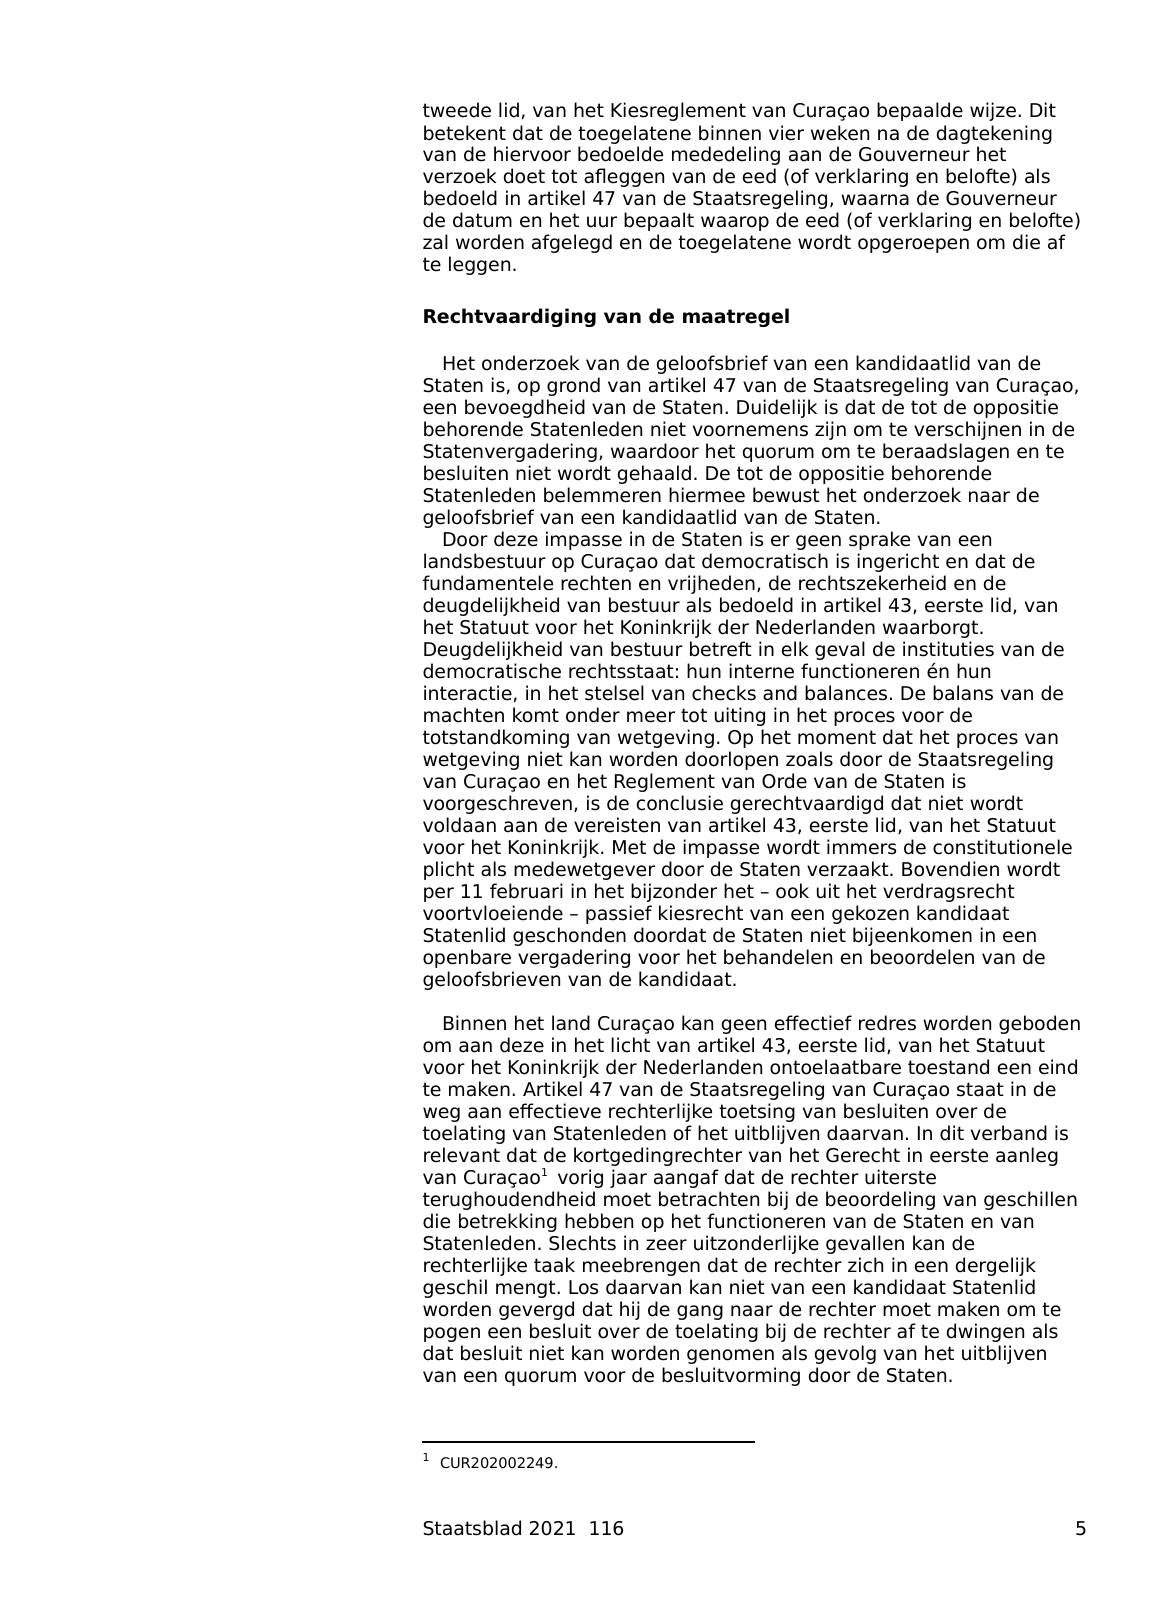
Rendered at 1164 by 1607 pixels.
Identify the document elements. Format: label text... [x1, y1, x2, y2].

subtitle Rechtvaardiging van de maatregel [422, 306, 1087, 328]
text tweede lid, van het Kiesreglement van Curaçao bepaalde wijze. Dit betekent dat de toegelatene binnen vier weken na de dagtekening van de hiervoor bedoelde mededeling aan de Gouverneur het verzoek doet tot afleggen van de eed (of verklaring en belofte) als bedoeld in artikel 47 van de Staatsregeling, waarna de Gouverneur de datum en het uur bepaalt waarop de eed (of verklaring en belofte) zal worden afgelegd en de toegelatene wordt opgeroepen om die af te leggen. [422, 100, 1087, 276]
text CUR202002249. [422, 1451, 1087, 1473]
text Binnen het land Curaçao kan geen effectief redres worden geboden om aan deze in het licht van artikel 43, eerste lid, van het Statuut voor het Koninkrijk der Nederlanden ontoelaatbare toestand een eind te maken. Artikel 47 van de Staatsregeling van Curaçao staat in de weg aan effectieve rechterlijke toetsing van besluiten over de toelating van Statenleden of het uitblijven daarvan. In dit verband is relevant dat de kortgedingrechter van het Gerecht in eerste aanleg van Curaçao vorig jaar aangaf dat de rechter uiterste terughoudendheid moet betrachten bij de beoordeling van geschillen die betrekking hebben op het functioneren van de Staten en van Statenleden. Slechts in zeer uitzonderlijke gevallen kan de rechterlijke taak meebrengen dat de rechter zich in een dergelijk geschil mengt. Los daarvan kan niet van een kandidaat Statenlid worden gevergd dat hij de gang naar de rechter moet maken om te pogen een besluit over de toelating bij de rechter af te dwingen als dat besluit niet kan worden genomen als gevolg van het uitblijven van een quorum voor de besluitvorming door de Staten. [422, 1013, 1087, 1386]
text Het onderzoek van de geloofsbrief van een kandidaatlid van de Staten is, op grond van artikel 47 van de Staatsregeling van Curaçao, een bevoegdheid van de Staten. Duidelijk is dat de tot de oppositie behorende Statenleden niet voornemens zijn om te verschijnen in de Statenvergadering, waardoor het quorum om te beraadslagen en te besluiten niet wordt gehaald. De tot de oppositie behorende Statenleden belemmeren hiermee bewust het onderzoek naar de geloofsbrief van een kandidaatlid van de Staten. [422, 353, 1087, 529]
text Door deze impasse in de Staten is er geen sprake van een landsbestuur op Curaçao dat democratisch is ingericht en dat de fundamentele rechten en vrijheden, de rechtszekerheid en de deugdelijkheid van bestuur als bedoeld in artikel 43, eerste lid, van het Statuut voor het Koninkrijk der Nederlanden waarborgt. Deugdelijkheid van bestuur betreft in elk geval de instituties van de democratische rechtsstaat: hun interne functioneren én hun interactie, in het stelsel van checks and balances. De balans van de machten komt onder meer tot uiting in het proces voor de totstandkoming van wetgeving. Op het moment dat het proces van wetgeving niet kan worden doorlopen zoals door de Staatsregeling van Curaçao en het Reglement van Orde van de Staten is voorgeschreven, is de conclusie gerechtvaardigd dat niet wordt voldaan aan de vereisten van artikel 43, eerste lid, van het Statuut voor het Koninkrijk. Met de impasse wordt immers de constitutionele plicht als medewetgever door de Staten verzaakt. Bovendien wordt per 11 februari in het bijzonder het – ook uit het verdragsrecht voortvloeiende – passief kiesrecht van een gekozen kandidaat Statenlid geschonden doordat de Staten niet bijeenkomen in een openbare vergadering voor het behandelen en beoordelen van de geloofsbrieven van de kandidaat. [422, 529, 1087, 991]
